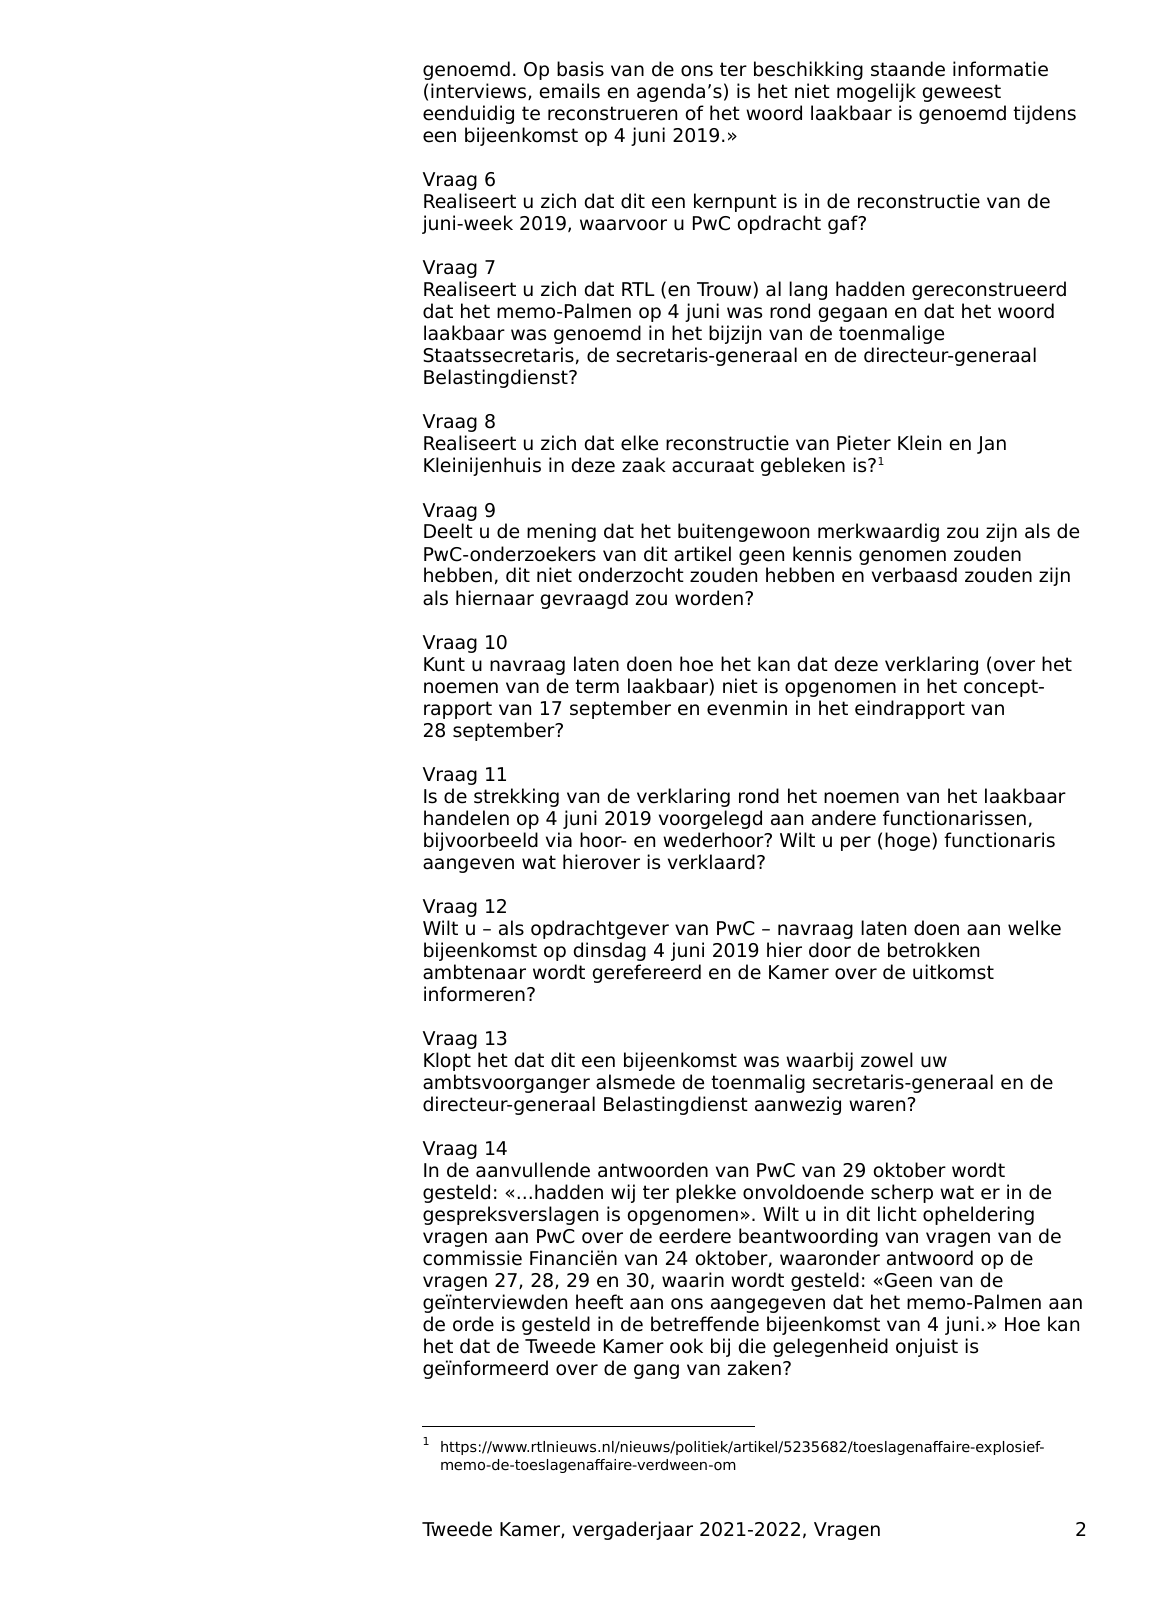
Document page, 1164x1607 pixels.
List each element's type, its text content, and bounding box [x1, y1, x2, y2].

text Vraag 9 [422, 499, 1087, 521]
text Klopt het dat dit een bijeenkomst was waarbij zowel uw ambtsvoorganger alsmede de toenmalig secretaris-generaal en de directeur-generaal Belastingdienst aanwezig waren? [422, 1050, 1087, 1116]
text https://www.rtlnieuws.nl/nieuws/politiek/artikel/5235682/toeslagenaffaire-explosief-memo-de-toeslagenaffaire-verdween-om [422, 1435, 1087, 1474]
text In de aanvullende antwoorden van PwC van 29 oktober wordt gesteld: «...hadden wij ter plekke onvoldoende scherp wat er in de gespreksverslagen is opgenomen». Wilt u in dit licht opheldering vragen aan PwC over de eerdere beantwoording van vragen van de commissie Financiën van 24 oktober, waaronder antwoord op de vragen 27, 28, 29 en 30, waarin wordt gesteld: «Geen van de geïnterviewden heeft aan ons aangegeven dat het memo-Palmen aan de orde is gesteld in de betreffende bijeenkomst van 4 juni.» Hoe kan het dat de Tweede Kamer ook bij die gelegenheid onjuist is geïnformeerd over de gang van zaken? [422, 1160, 1087, 1380]
text Wilt u – als opdrachtgever van PwC – navraag laten doen aan welke bijeenkomst op dinsdag 4 juni 2019 hier door de betrokken ambtenaar wordt gerefereerd en de Kamer over de uitkomst informeren? [422, 918, 1087, 1006]
text Vraag 7 [422, 257, 1087, 279]
text Vraag 8 [422, 411, 1087, 433]
text Deelt u de mening dat het buitengewoon merkwaardig zou zijn als de PwC-onderzoekers van dit artikel geen kennis genomen zouden hebben, dit niet onderzocht zouden hebben en verbaasd zouden zijn als hiernaar gevraagd zou worden? [422, 521, 1087, 609]
text Realiseert u zich dat elke reconstructie van Pieter Klein en Jan Kleinijenhuis in deze zaak accuraat gebleken is? [422, 433, 1087, 477]
text Is de strekking van de verklaring rond het noemen van het laakbaar handelen op 4 juni 2019 voorgelegd aan andere functionarissen, bijvoorbeeld via hoor- en wederhoor? Wilt u per (hoge) functionaris aangeven wat hierover is verklaard? [422, 786, 1087, 873]
text Vraag 6 [422, 169, 1087, 191]
text Vraag 13 [422, 1028, 1087, 1050]
text Kunt u navraag laten doen hoe het kan dat deze verklaring (over het noemen van de term laakbaar) niet is opgenomen in het concept-rapport van 17 september en evenmin in het eindrapport van 28 september? [422, 653, 1087, 741]
text Realiseert u zich dat RTL (en Trouw) al lang hadden gereconstrueerd dat het memo-Palmen op 4 juni was rond gegaan en dat het woord laakbaar was genoemd in het bijzijn van de toenmalige Staatssecretaris, de secretaris-generaal en de directeur-generaal Belastingdienst? [422, 279, 1087, 389]
text Realiseert u zich dat dit een kernpunt is in de reconstructie van de juni-week 2019, waarvoor u PwC opdracht gaf? [422, 191, 1087, 235]
text genoemd. Op basis van de ons ter beschikking staande informatie (interviews, emails en agenda’s) is het niet mogelijk geweest eenduidig te reconstrueren of het woord laakbaar is genoemd tijdens een bijeenkomst op 4 juni 2019.» [422, 59, 1087, 147]
text Vraag 11 [422, 764, 1087, 786]
text Vraag 10 [422, 632, 1087, 653]
text Vraag 12 [422, 896, 1087, 918]
text Vraag 14 [422, 1138, 1087, 1160]
